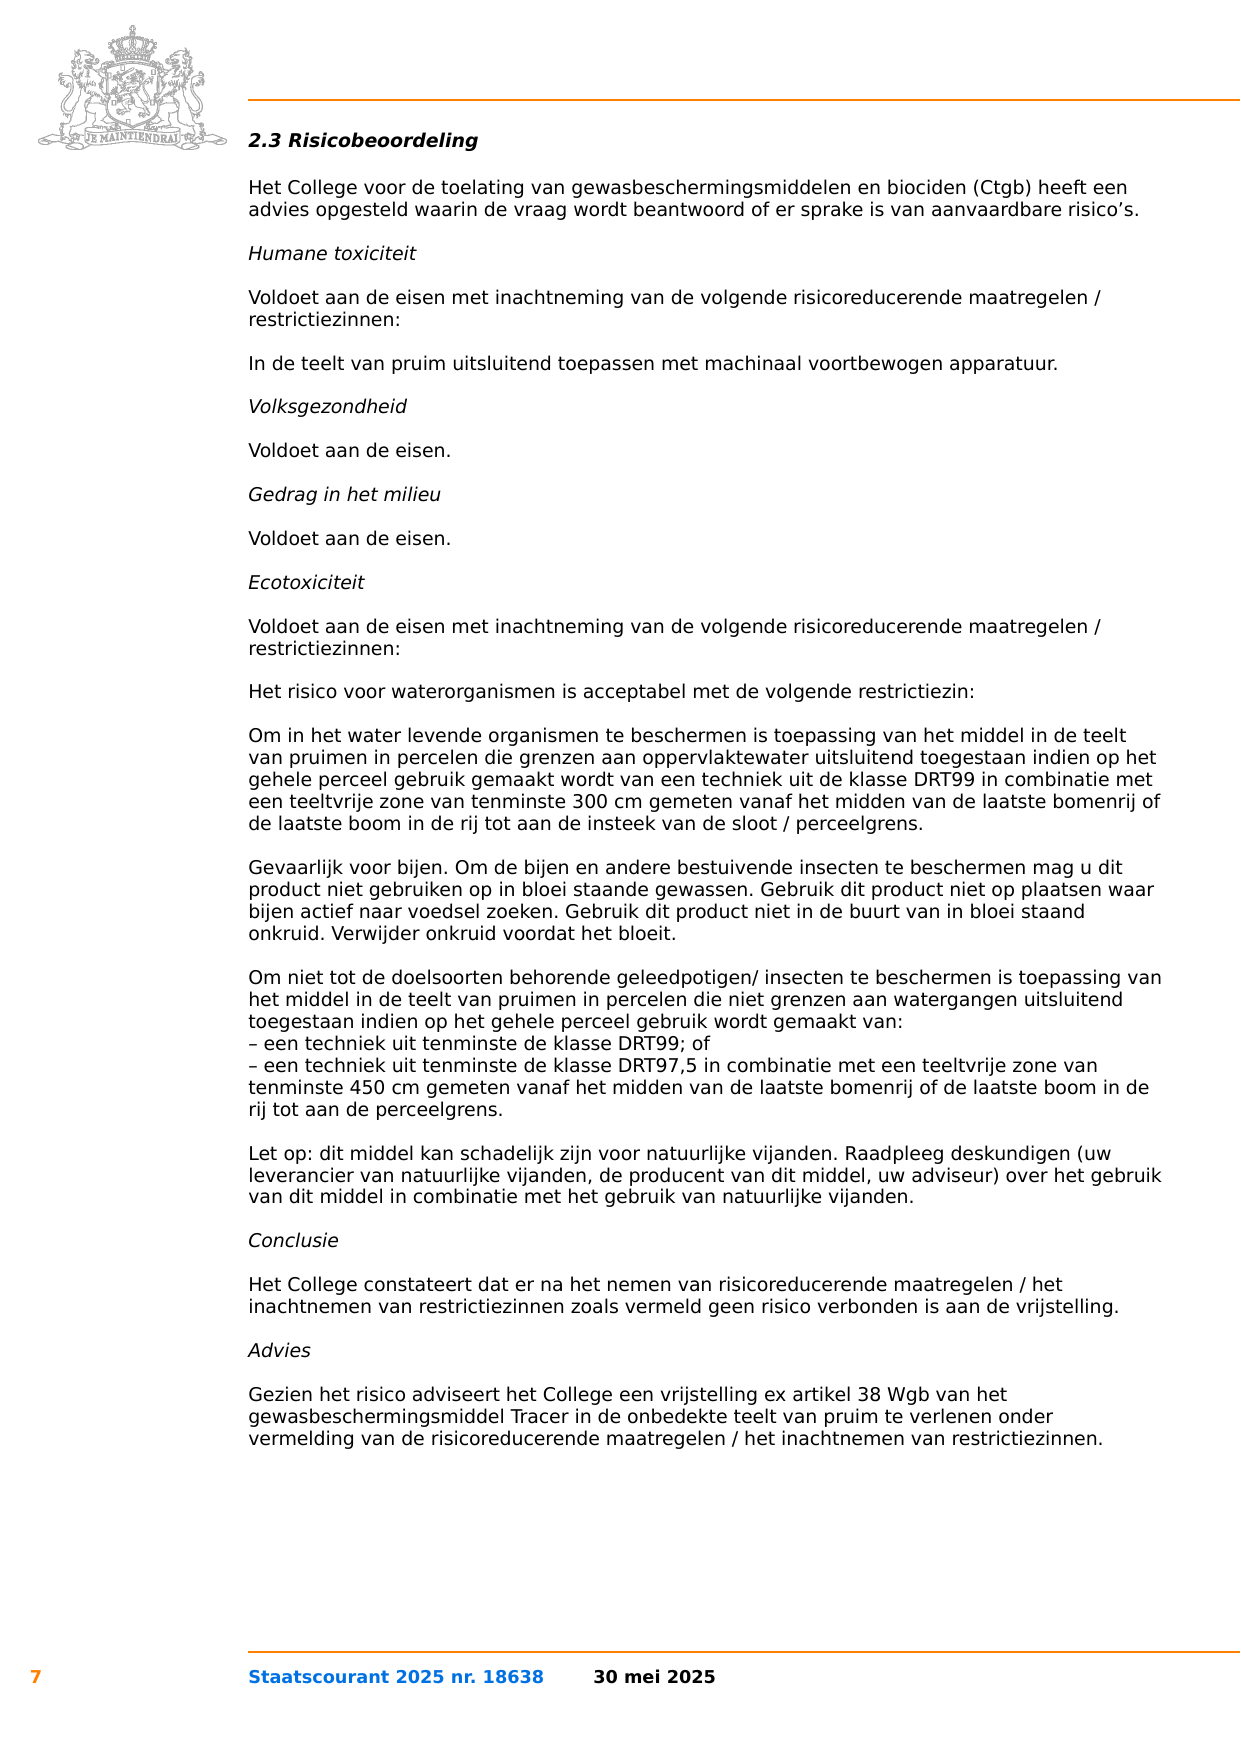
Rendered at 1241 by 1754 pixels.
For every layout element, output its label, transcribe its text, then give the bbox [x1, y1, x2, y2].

text Voldoet aan de eisen met inachtneming van de volgende risicoreducerende maatregelen / restrictiezinnen: [248, 616, 1163, 659]
subtitle 2.3 Risicobeoordeling [248, 130, 1163, 152]
subtitle Conclusie [248, 1230, 1163, 1252]
text Voldoet aan de eisen. [248, 528, 1163, 550]
subtitle Ecotoxiciteit [248, 572, 1163, 594]
text Let op: dit middel kan schadelijk zijn voor natuurlijke vijanden. Raadpleeg deskundigen (uw leverancier van natuurlijke vijanden, de producent van dit middel, uw adviseur) over het gebruik van dit middel in combinatie met het gebruik van natuurlijke vijanden. [248, 1142, 1163, 1208]
subtitle Gedrag in het milieu [248, 484, 1163, 506]
text Voldoet aan de eisen met inachtneming van de volgende risicoreducerende maatregelen / restrictiezinnen: [248, 287, 1163, 331]
text – een techniek uit tenminste de klasse DRT97,5 in combinatie met een teeltvrije zone van tenminste 450 cm gemeten vanaf het midden van de laatste bomenrij of de laatste boom in de rij tot aan de perceelgrens. [248, 1055, 1163, 1121]
text Het risico voor waterorganismen is acceptabel met de volgende restrictiezin: [248, 681, 1163, 703]
text Het College voor de toelating van gewasbeschermingsmiddelen en biociden (Ctgb) heeft een advies opgesteld waarin de vraag wordt beantwoord of er sprake is van aanvaardbare risico’s. [248, 177, 1163, 221]
picture [38, 25, 227, 150]
subtitle Humane toxiciteit [248, 243, 1163, 265]
text – een techniek uit tenminste de klasse DRT99; of [248, 1033, 1163, 1055]
text In de teelt van pruim uitsluitend toepassen met machinaal voortbewogen apparatuur. [248, 352, 1163, 374]
subtitle Volksgezondheid [248, 396, 1163, 418]
text Het College constateert dat er na het nemen van risicoreducerende maatregelen / het inachtnemen van restrictiezinnen zoals vermeld geen risico verbonden is aan de vrijstelling. [248, 1274, 1163, 1318]
subtitle Advies [248, 1340, 1163, 1362]
text Om niet tot de doelsoorten behorende geleedpotigen/ insecten te beschermen is toepassing van het middel in de teelt van pruimen in percelen die niet grenzen aan watergangen uitsluitend toegestaan indien op het gehele perceel gebruik wordt gemaakt van: [248, 967, 1163, 1033]
text Om in het water levende organismen te beschermen is toepassing van het middel in de teelt van pruimen in percelen die grenzen aan oppervlaktewater uitsluitend toegestaan indien op het gehele perceel gebruik gemaakt wordt van een techniek uit de klasse DRT99 in combinatie met een teeltvrije zone van tenminste 300 cm gemeten vanaf het midden van de laatste bomenrij of de laatste boom in de rij tot aan de insteek van de sloot / perceelgrens. [248, 725, 1163, 835]
text Gevaarlijk voor bijen. Om de bijen en andere bestuivende insecten te beschermen mag u dit product niet gebruiken op in bloei staande gewassen. Gebruik dit product niet op plaatsen waar bijen actief naar voedsel zoeken. Gebruik dit product niet in de buurt van in bloei staand onkruid. Verwijder onkruid voordat het bloeit. [248, 857, 1163, 945]
text Gezien het risico adviseert het College een vrijstelling ex artikel 38 Wgb van het gewasbeschermingsmiddel Tracer in de onbedekte teelt van pruim te verlenen onder vermelding van de risicoreducerende maatregelen / het inachtnemen van restrictiezinnen. [248, 1384, 1163, 1450]
text Voldoet aan de eisen. [248, 440, 1163, 462]
